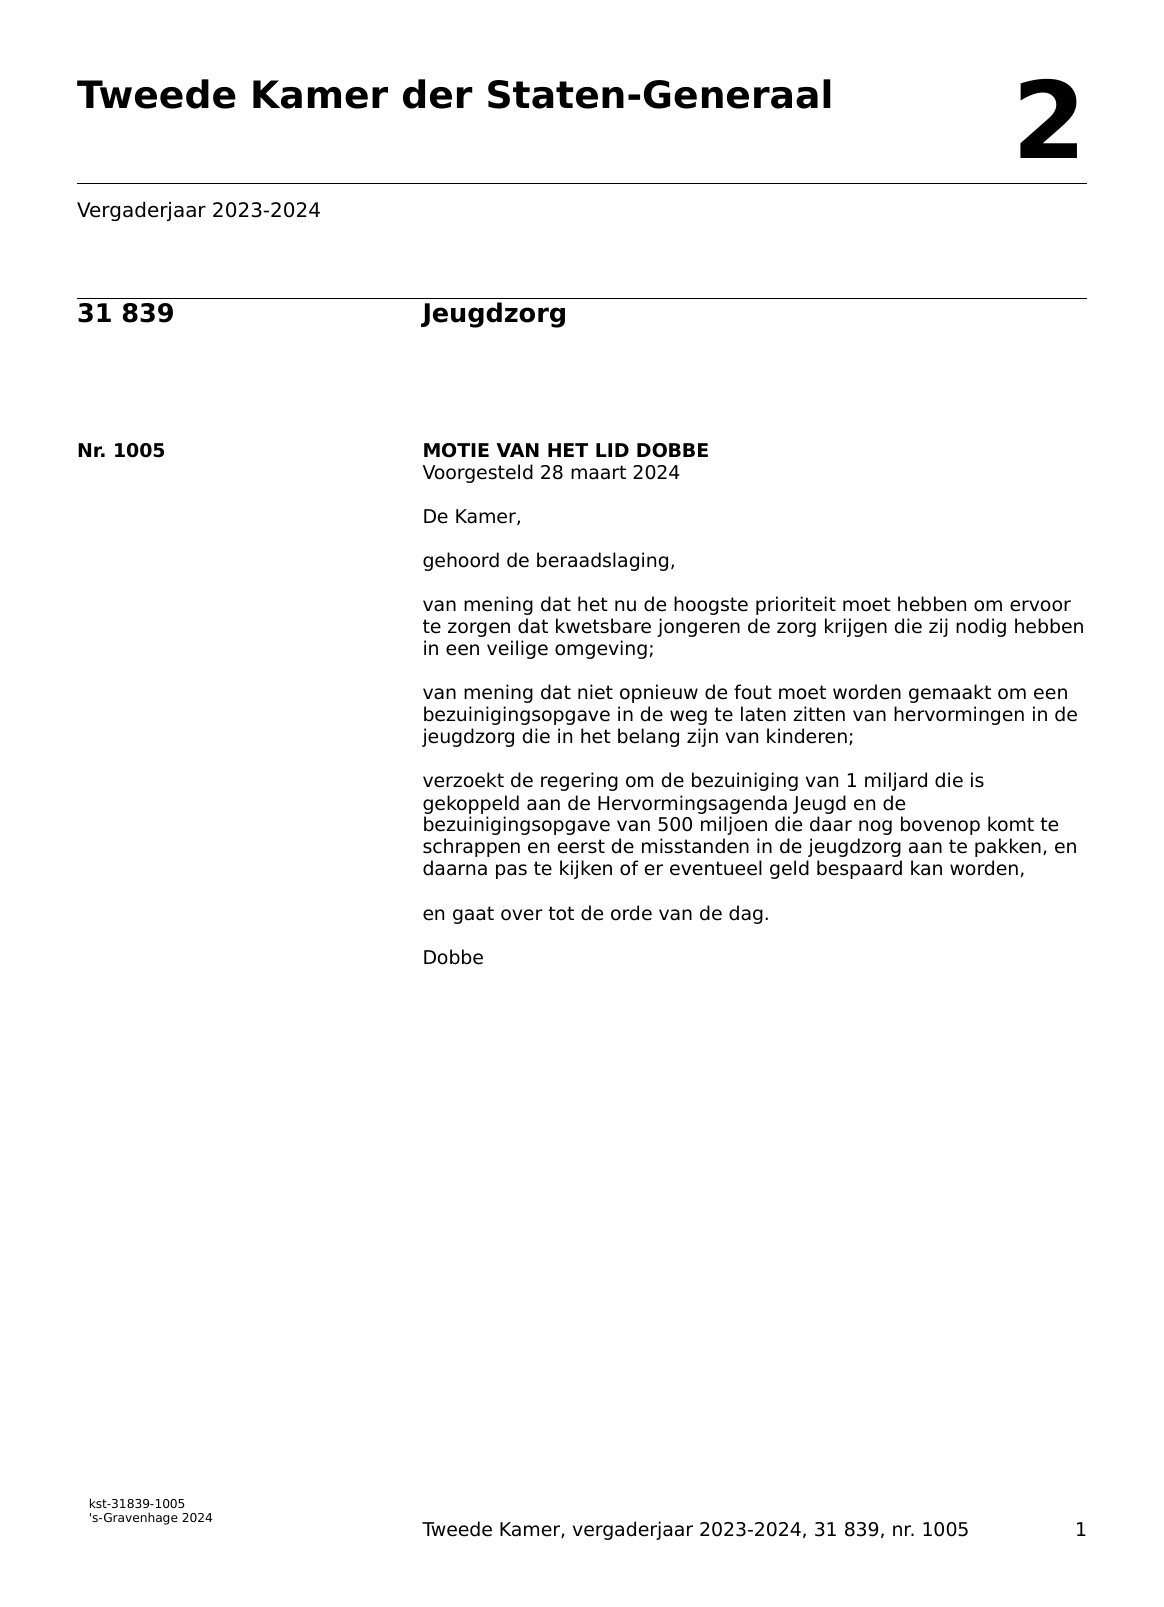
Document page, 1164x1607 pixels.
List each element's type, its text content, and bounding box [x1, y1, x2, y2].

text 's-Gravenhage 2024 [88, 1511, 323, 1525]
text Dobbe [422, 947, 1087, 969]
text gehoord de beraadslaging, [422, 550, 1087, 572]
subtitle 31 839 Jeugdzorg [77, 299, 1087, 329]
text De Kamer, [422, 506, 1087, 528]
table_header Tweede Kamer der Staten-Generaal [77, 59, 886, 183]
text van mening dat niet opnieuw de fout moet worden gemaakt om een bezuinigingsopgave in de weg te laten zitten van hervormingen in de jeugdzorg die in het belang zijn van kinderen; [422, 682, 1087, 748]
text Voorgesteld 28 maart 2024 [422, 462, 1087, 484]
table_header 2 [886, 59, 1087, 183]
text verzoekt de regering om de bezuiniging van 1 miljard die is gekoppeld aan de Hervormingsagenda Jeugd en de bezuinigingsopgave van 500 miljoen die daar nog bovenop komt te schrappen en eerst de misstanden in de jeugdzorg aan te pakken, en daarna pas te kijken of er eventueel geld bespaard kan worden, [422, 770, 1087, 880]
text kst-31839-1005 [88, 1497, 323, 1511]
table_cell Vergaderjaar 2023-2024 [77, 184, 1087, 298]
subtitle Nr. 1005 MOTIE VAN HET LID DOBBE [77, 440, 1087, 462]
text en gaat over tot de orde van de dag. [422, 902, 1087, 924]
text van mening dat het nu de hoogste prioriteit moet hebben om ervoor te zorgen dat kwetsbare jongeren de zorg krijgen die zij nodig hebben in een veilige omgeving; [422, 594, 1087, 660]
